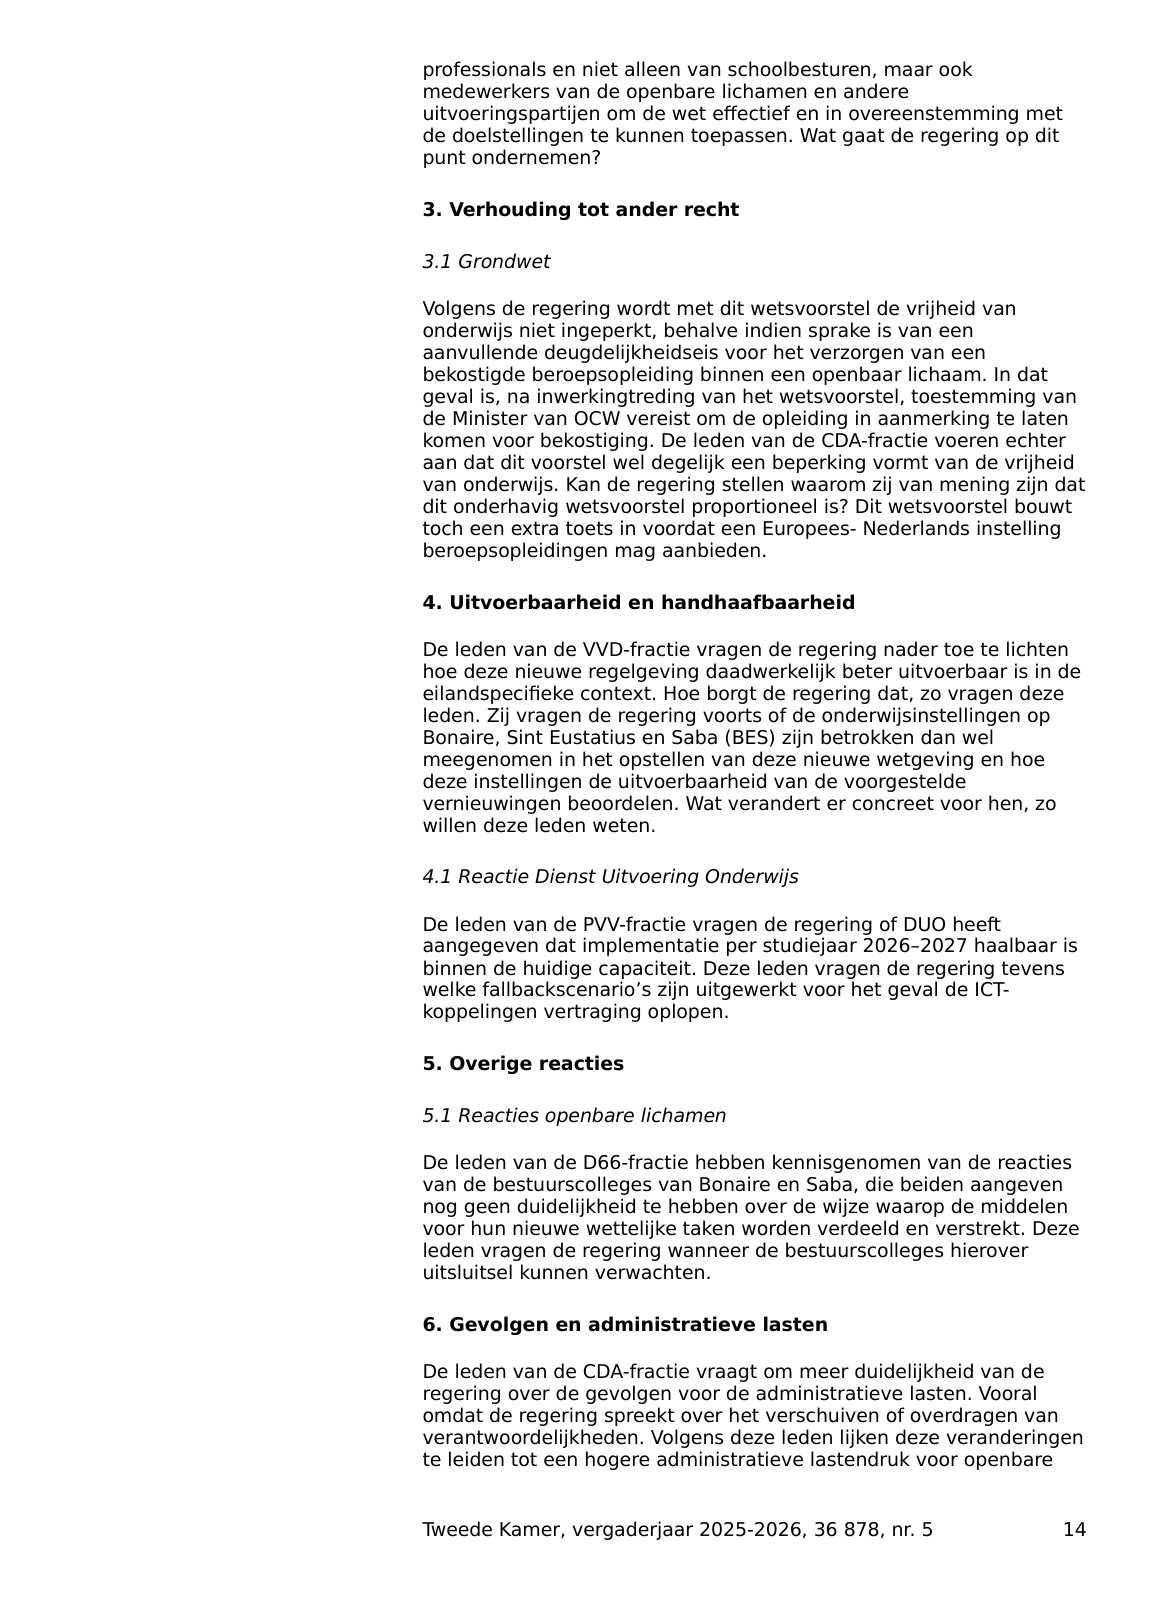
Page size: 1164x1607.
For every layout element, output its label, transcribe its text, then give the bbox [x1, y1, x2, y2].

text De leden van de CDA-fractie vraagt om meer duidelijkheid van de regering over de gevolgen voor de administratieve lasten. Vooral omdat de regering spreekt over het verschuiven of overdragen van verantwoordelijkheden. Volgens deze leden lijken deze veranderingen te leiden tot een hogere administratieve lastendruk voor openbare [422, 1361, 1087, 1471]
subtitle 3. Verhouding tot ander recht [422, 199, 1087, 221]
subtitle 3.1 Grondwet [422, 251, 1087, 273]
subtitle 5. Overige reacties [422, 1053, 1087, 1075]
subtitle 4.1 Reactie Dienst Uitvoering Onderwijs [422, 866, 1087, 888]
text De leden van de PVV-fractie vragen de regering of DUO heeft aangegeven dat implementatie per studiejaar 2026–2027 haalbaar is binnen de huidige capaciteit. Deze leden vragen de regering tevens welke fallbackscenario’s zijn uitgewerkt voor het geval de ICT-koppelingen vertraging oplopen. [422, 913, 1087, 1023]
text De leden van de VVD-fractie vragen de regering nader toe te lichten hoe deze nieuwe regelgeving daadwerkelijk beter uitvoerbaar is in de eilandspecifieke context. Hoe borgt de regering dat, zo vragen deze leden. Zij vragen de regering voorts of de onderwijsinstellingen op Bonaire, Sint Eustatius en Saba (BES) zijn betrokken dan wel meegenomen in het opstellen van deze nieuwe wetgeving en hoe deze instellingen de uitvoerbaarheid van de voorgestelde vernieuwingen beoordelen. Wat verandert er concreet voor hen, zo willen deze leden weten. [422, 639, 1087, 836]
subtitle 6. Gevolgen en administratieve lasten [422, 1314, 1087, 1336]
text professionals en niet alleen van schoolbesturen, maar ook medewerkers van de openbare lichamen en andere uitvoeringspartijen om de wet effectief en in overeenstemming met de doelstellingen te kunnen toepassen. Wat gaat de regering op dit punt ondernemen? [422, 59, 1087, 169]
subtitle 5.1 Reacties openbare lichamen [422, 1105, 1087, 1127]
subtitle 4. Uitvoerbaarheid en handhaafbaarheid [422, 592, 1087, 614]
text De leden van de D66-fractie hebben kennisgenomen van de reacties van de bestuurscolleges van Bonaire en Saba, die beiden aangeven nog geen duidelijkheid te hebben over de wijze waarop de middelen voor hun nieuwe wettelijke taken worden verdeeld en verstrekt. Deze leden vragen de regering wanneer de bestuurscolleges hierover uitsluitsel kunnen verwachten. [422, 1152, 1087, 1284]
text Volgens de regering wordt met dit wetsvoorstel de vrijheid van onderwijs niet ingeperkt, behalve indien sprake is van een aanvullende deugdelijkheidseis voor het verzorgen van een bekostigde beroepsopleiding binnen een openbaar lichaam. In dat geval is, na inwerkingtreding van het wetsvoorstel, toestemming van de Minister van OCW vereist om de opleiding in aanmerking te laten komen voor bekostiging. De leden van de CDA-fractie voeren echter aan dat dit voorstel wel degelijk een beperking vormt van de vrijheid van onderwijs. Kan de regering stellen waarom zij van mening zijn dat dit onderhavig wetsvoorstel proportioneel is? Dit wetsvoorstel bouwt toch een extra toets in voordat een Europees- Nederlands instelling beroepsopleidingen mag aanbieden. [422, 298, 1087, 562]
